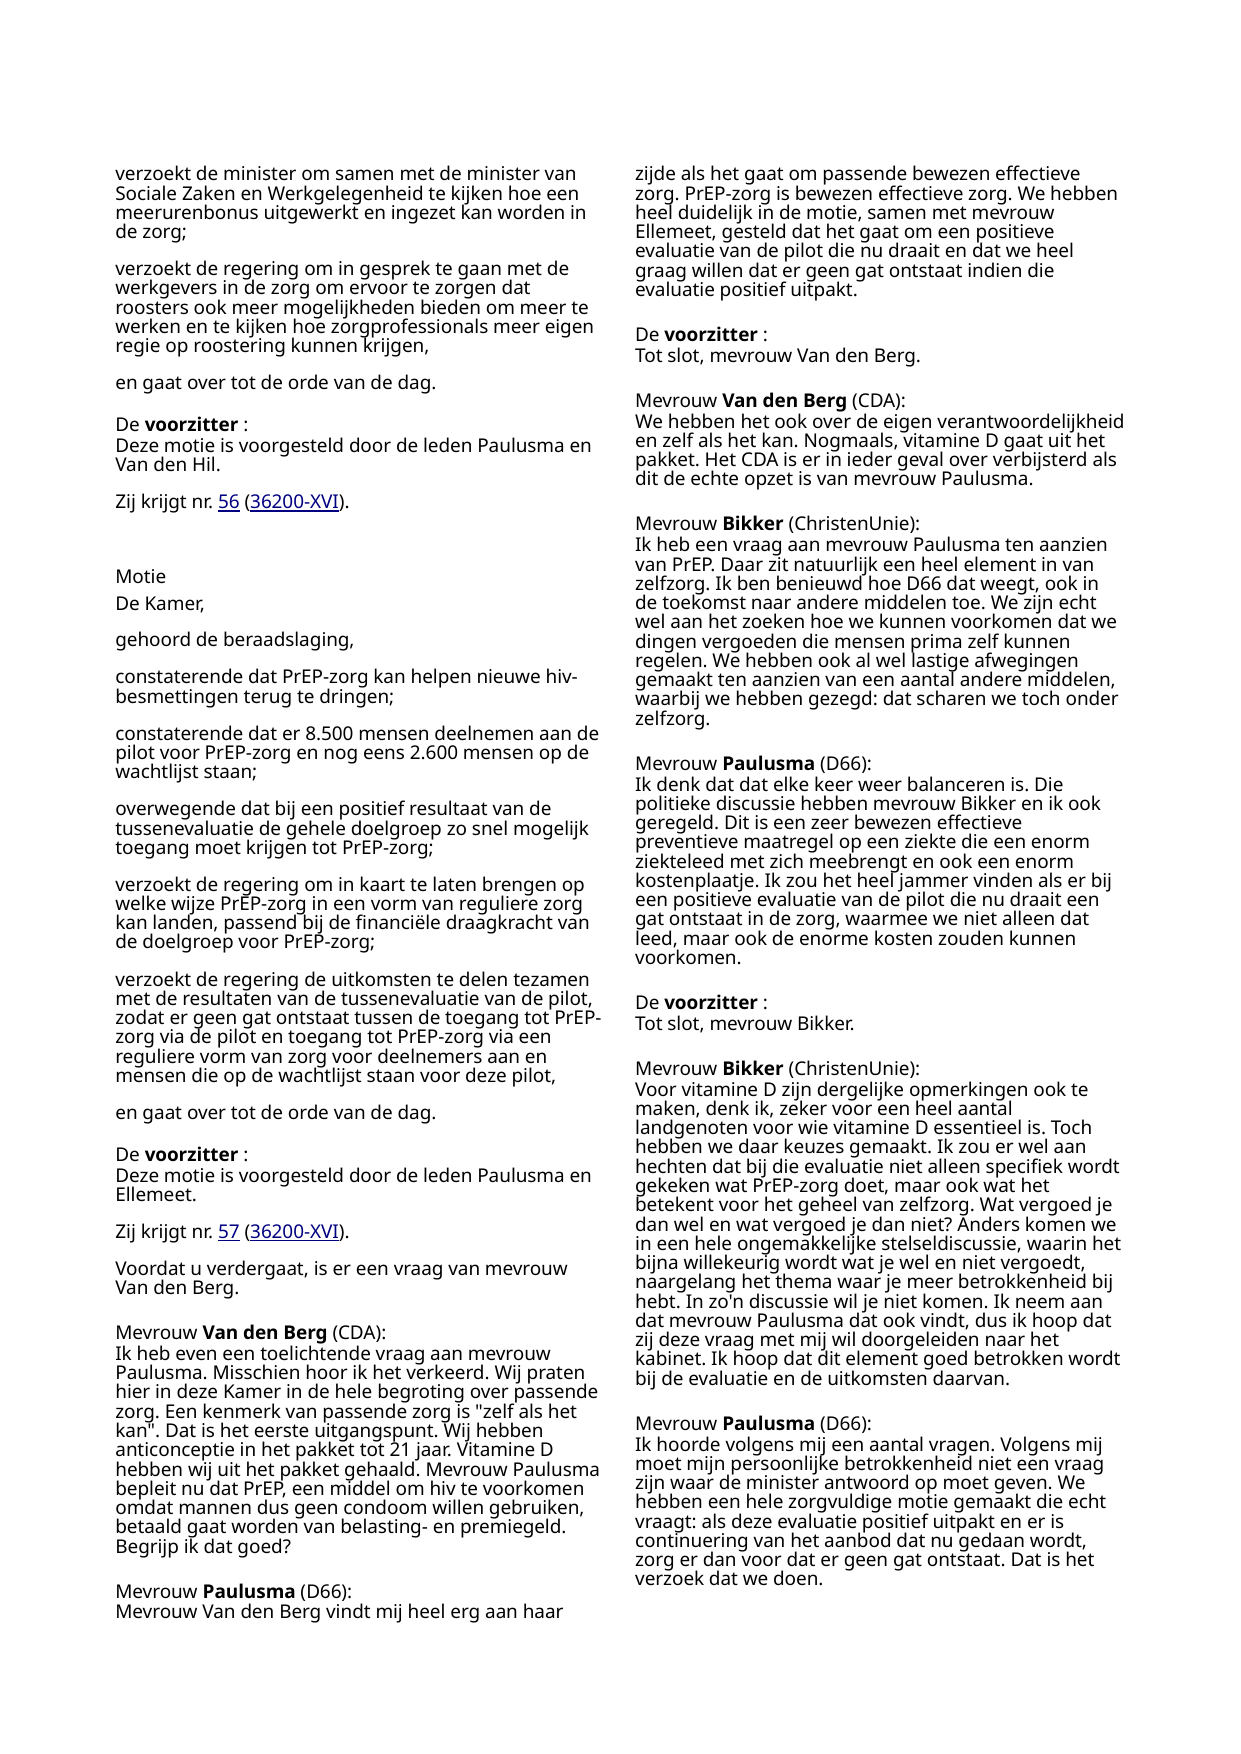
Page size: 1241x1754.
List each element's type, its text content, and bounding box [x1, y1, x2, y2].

text Mevrouw Paulusma (D66): [635, 1410, 1125, 1436]
text Voor vitamine D zijn dergelijke opmerkingen ook te maken, denk ik, zeker voor een heel aantal landgenoten voor wie vitamine D essentieel is. Toch hebben we daar keuzes gemaakt. Ik zou er wel aan hechten dat bij die evaluatie niet alleen specifiek wordt gekeken wat PrEP-zorg doet, maar ook wat het betekent voor het geheel van zelfzorg. Wat vergoed je dan wel en wat vergoed je dan niet? Anders komen we in een hele ongemakkelijke stelseldiscussie, waarin het bijna willekeurig wordt wat je wel en niet vergoedt, naargelang het thema waar je meer betrokkenheid bij hebt. In zo'n discussie wil je niet komen. Ik neem aan dat mevrouw Paulusma dat ook vindt, dus ik hoop dat zij deze vraag met mij wil doorgeleiden naar het kabinet. Ik hoop dat dit element goed betrokken wordt bij de evaluatie en de uitkomsten daarvan. [635, 1081, 1125, 1389]
text Mevrouw Bikker (ChristenUnie): [635, 511, 1125, 536]
text overwegende dat bij een positief resultaat van de tussenevaluatie de gehele doelgroep zo snel mogelijk toegang moet krijgen tot PrEP-zorg; [115, 800, 605, 858]
text verzoekt de regering de uitkomsten te delen tezamen met de resultaten van de tussenevaluatie van de pilot, zodat er geen gat ontstaat tussen de toegang tot PrEP-zorg via de pilot en toegang tot PrEP-zorg via een reguliere vorm van zorg voor deelnemers aan en mensen die op de wachtlijst staan voor deze pilot, [115, 971, 605, 1086]
text Mevrouw Bikker (ChristenUnie): [635, 1055, 1125, 1081]
text Deze motie is voorgesteld door de leden Paulusma en Van den Hil. [115, 437, 605, 475]
text Mevrouw Paulusma (D66): [115, 1578, 605, 1603]
text gehoord de beraadslaging, [115, 631, 605, 651]
text Ik hoorde volgens mij een aantal vragen. Volgens mij moet mijn persoonlijke betrokkenheid niet een vraag zijn waar de minister antwoord op moet geven. We hebben een hele zorgvuldige motie gemaakt die echt vraagt: als deze evaluatie positief uitpakt en er is continuering van het aanbod dat nu gedaan wordt, zorg er dan voor dat er geen gat ontstaat. Dat is het verzoek dat we doen. [635, 1436, 1125, 1590]
text Motie [115, 563, 605, 588]
text Mevrouw Paulusma (D66): [635, 750, 1125, 776]
text verzoekt de minister om samen met de minister van Sociale Zaken en Werkgelegenheid te kijken hoe een meerurenbonus uitgewerkt en ingezet kan worden in de zorg; [115, 165, 605, 242]
text We hebben het ook over de eigen verantwoordelijkheid en zelf als het kan. Nogmaals, vitamine D gaat uit het pakket. Het CDA is er in ieder geval over verbijsterd als dit de echte opzet is van mevrouw Paulusma. [635, 413, 1125, 490]
text Mevrouw Van den Berg vindt mij heel erg aan haar [115, 1603, 605, 1623]
text constaterende dat PrEP-zorg kan helpen nieuwe hiv-besmettingen terug te dringen; [115, 668, 605, 707]
text Zij krijgt nr. 56 (36200-XVI). [115, 493, 605, 512]
text Tot slot, mevrouw Van den Berg. [635, 347, 1125, 366]
text De voorzitter : [635, 989, 1125, 1015]
text Ik heb een vraag aan mevrouw Paulusma ten aanzien van PrEP. Daar zit natuurlijk een heel element in van zelfzorg. Ik ben benieuwd hoe D66 dat weegt, ook in de toekomst naar andere middelen toe. We zijn echt wel aan het zoeken hoe we kunnen voorkomen dat we dingen vergoeden die mensen prima zelf kunnen regelen. We hebben ook al wel lastige afwegingen gemaakt ten aanzien van een aantal andere middelen, waarbij we hebben gezegd: dat scharen we toch onder zelfzorg. [635, 536, 1125, 729]
text en gaat over tot de orde van de dag. [115, 1104, 605, 1123]
text Mevrouw Van den Berg (CDA): [115, 1319, 605, 1345]
text De voorzitter : [115, 1141, 605, 1167]
text Ik denk dat dat elke keer weer balanceren is. Die politieke discussie hebben mevrouw Bikker en ik ook geregeld. Dit is een zeer bewezen effectieve preventieve maatregel op een ziekte die een enorm ziekteleed met zich meebrengt en ook een enorm kostenplaatje. Ik zou het heel jammer vinden als er bij een positieve evaluatie van de pilot die nu draait een gat ontstaat in de zorg, waarmee we niet alleen dat leed, maar ook de enorme kosten zouden kunnen voorkomen. [635, 776, 1125, 968]
text zijde als het gaat om passende bewezen effectieve zorg. PrEP-zorg is bewezen effectieve zorg. We hebben heel duidelijk in de motie, samen met mevrouw Ellemeet, gesteld dat het gaat om een positieve evaluatie van de pilot die nu draait en dat we heel graag willen dat er geen gat ontstaat indien die evaluatie positief uitpakt. [635, 165, 1125, 300]
text Tot slot, mevrouw Bikker. [635, 1015, 1125, 1034]
text verzoekt de regering om in gesprek te gaan met de werkgevers in de zorg om ervoor te zorgen dat roosters ook meer mogelijkheden bieden om meer te werken en te kijken hoe zorgprofessionals meer eigen regie op roostering kunnen krijgen, [115, 260, 605, 356]
text De Kamer, [115, 594, 605, 614]
text verzoekt de regering om in kaart te laten brengen op welke wijze PrEP-zorg in een vorm van reguliere zorg kan landen, passend bij de financiële draagkracht van de doelgroep voor PrEP-zorg; [115, 876, 605, 953]
text Ik heb even een toelichtende vraag aan mevrouw Paulusma. Misschien hoor ik het verkeerd. Wij praten hier in deze Kamer in de hele begroting over passende zorg. Een kenmerk van passende zorg is "zelf als het kan". Dat is het eerste uitgangspunt. Wij hebben anticonceptie in het pakket tot 21 jaar. Vitamine D hebben wij uit het pakket gehaald. Mevrouw Paulusma bepleit nu dat PrEP, een middel om hiv te voorkomen omdat mannen dus geen condoom willen gebruiken, betaald gaat worden van belasting- en premiegeld. Begrijp ik dat goed? [115, 1345, 605, 1557]
text Mevrouw Van den Berg (CDA): [635, 387, 1125, 413]
text De voorzitter : [635, 321, 1125, 347]
text constaterende dat er 8.500 mensen deelnemen aan de pilot voor PrEP-zorg en nog eens 2.600 mensen op de wachtlijst staan; [115, 725, 605, 782]
text Voordat u verdergaat, is er een vraag van mevrouw Van den Berg. [115, 1260, 605, 1298]
text De voorzitter : [115, 411, 605, 437]
text en gaat over tot de orde van de dag. [115, 374, 605, 393]
text Deze motie is voorgesteld door de leden Paulusma en Ellemeet. [115, 1167, 605, 1205]
text Zij krijgt nr. 57 (36200-XVI). [115, 1223, 605, 1242]
